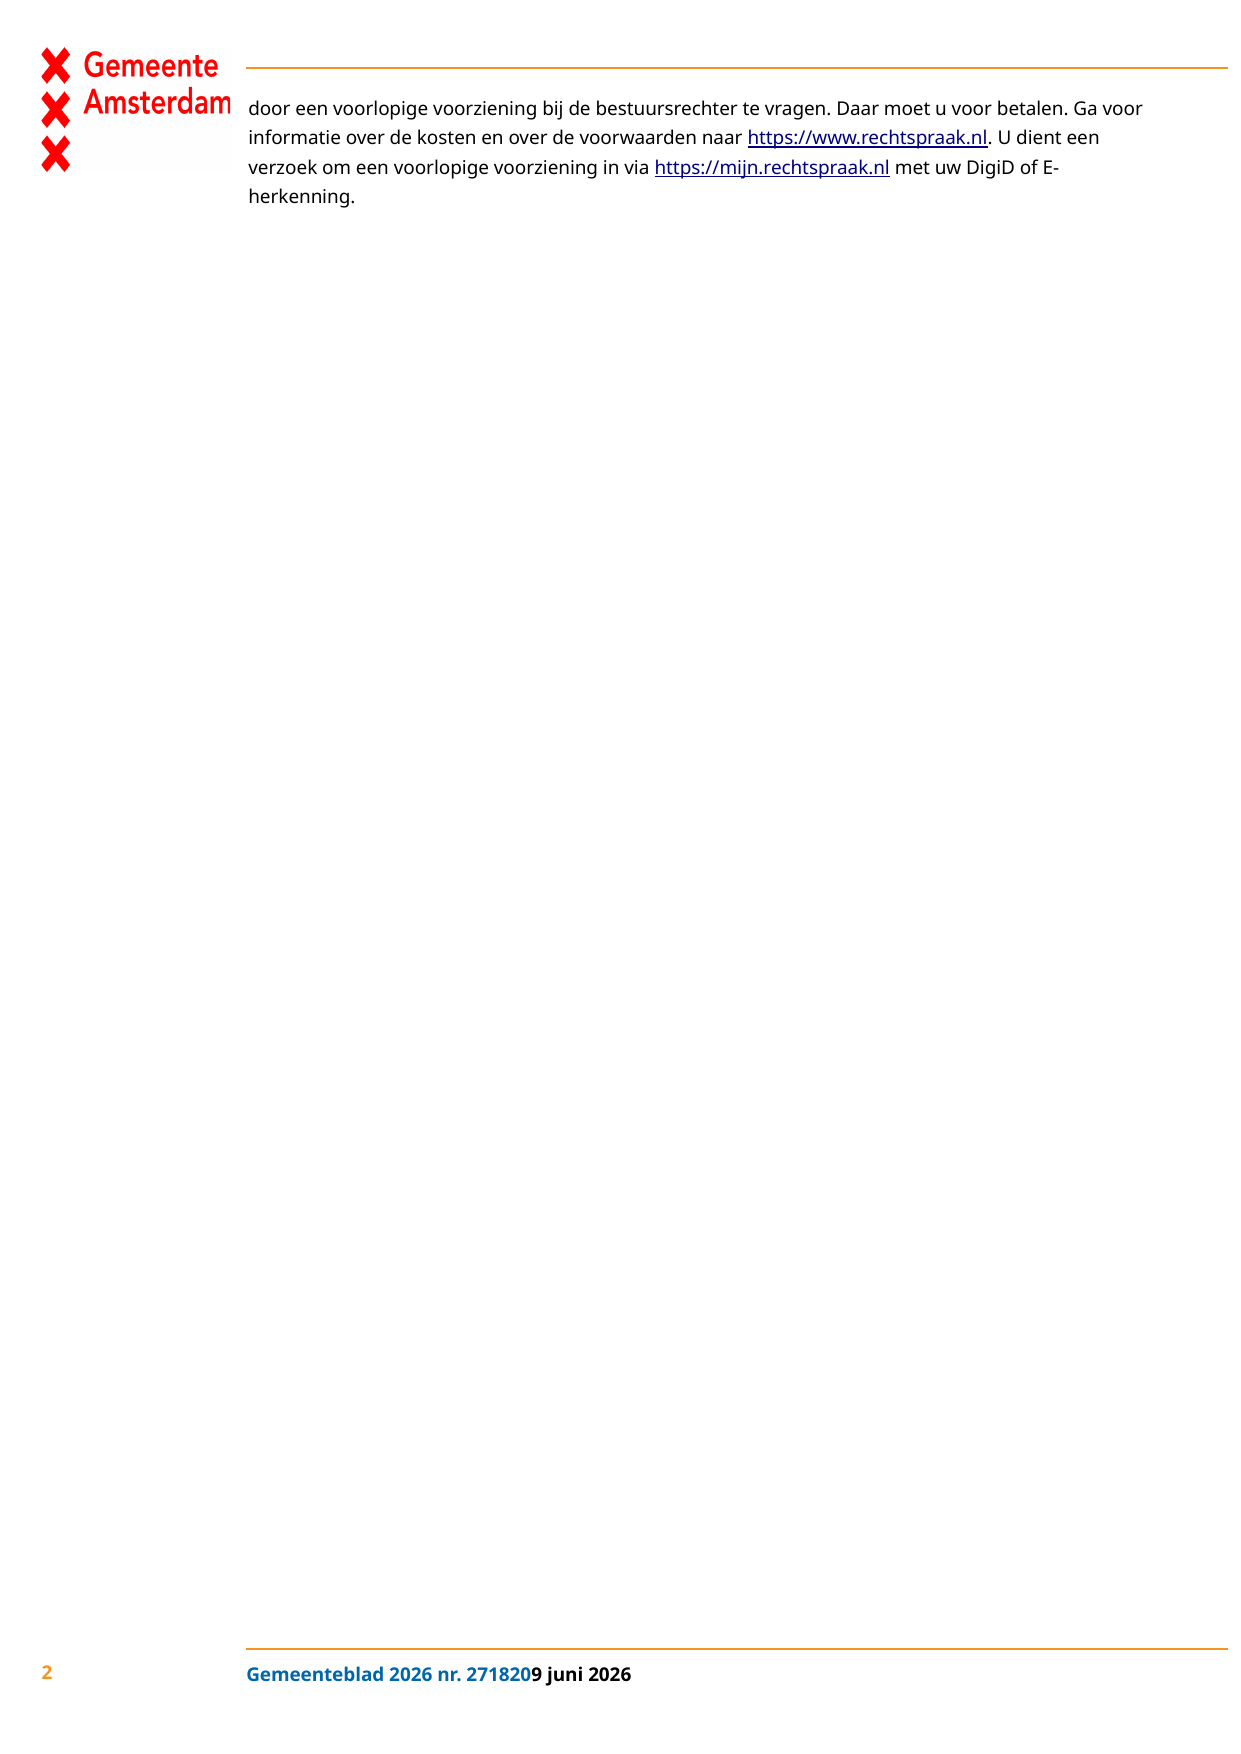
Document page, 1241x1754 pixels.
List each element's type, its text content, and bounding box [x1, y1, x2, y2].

text door een voorlopige voorziening bij de bestuursrechter te vragen. Daar moet u voor betalen. Ga voor informatie over de kosten en over de voorwaarden naar https://www.rechtspraak.nl. U dient een verzoek om een voorlopige voorziening in via https://mijn.rechtspraak.nl met uw DigiD of E-herkenning. [248, 95, 1152, 209]
picture [41, 47, 231, 172]
